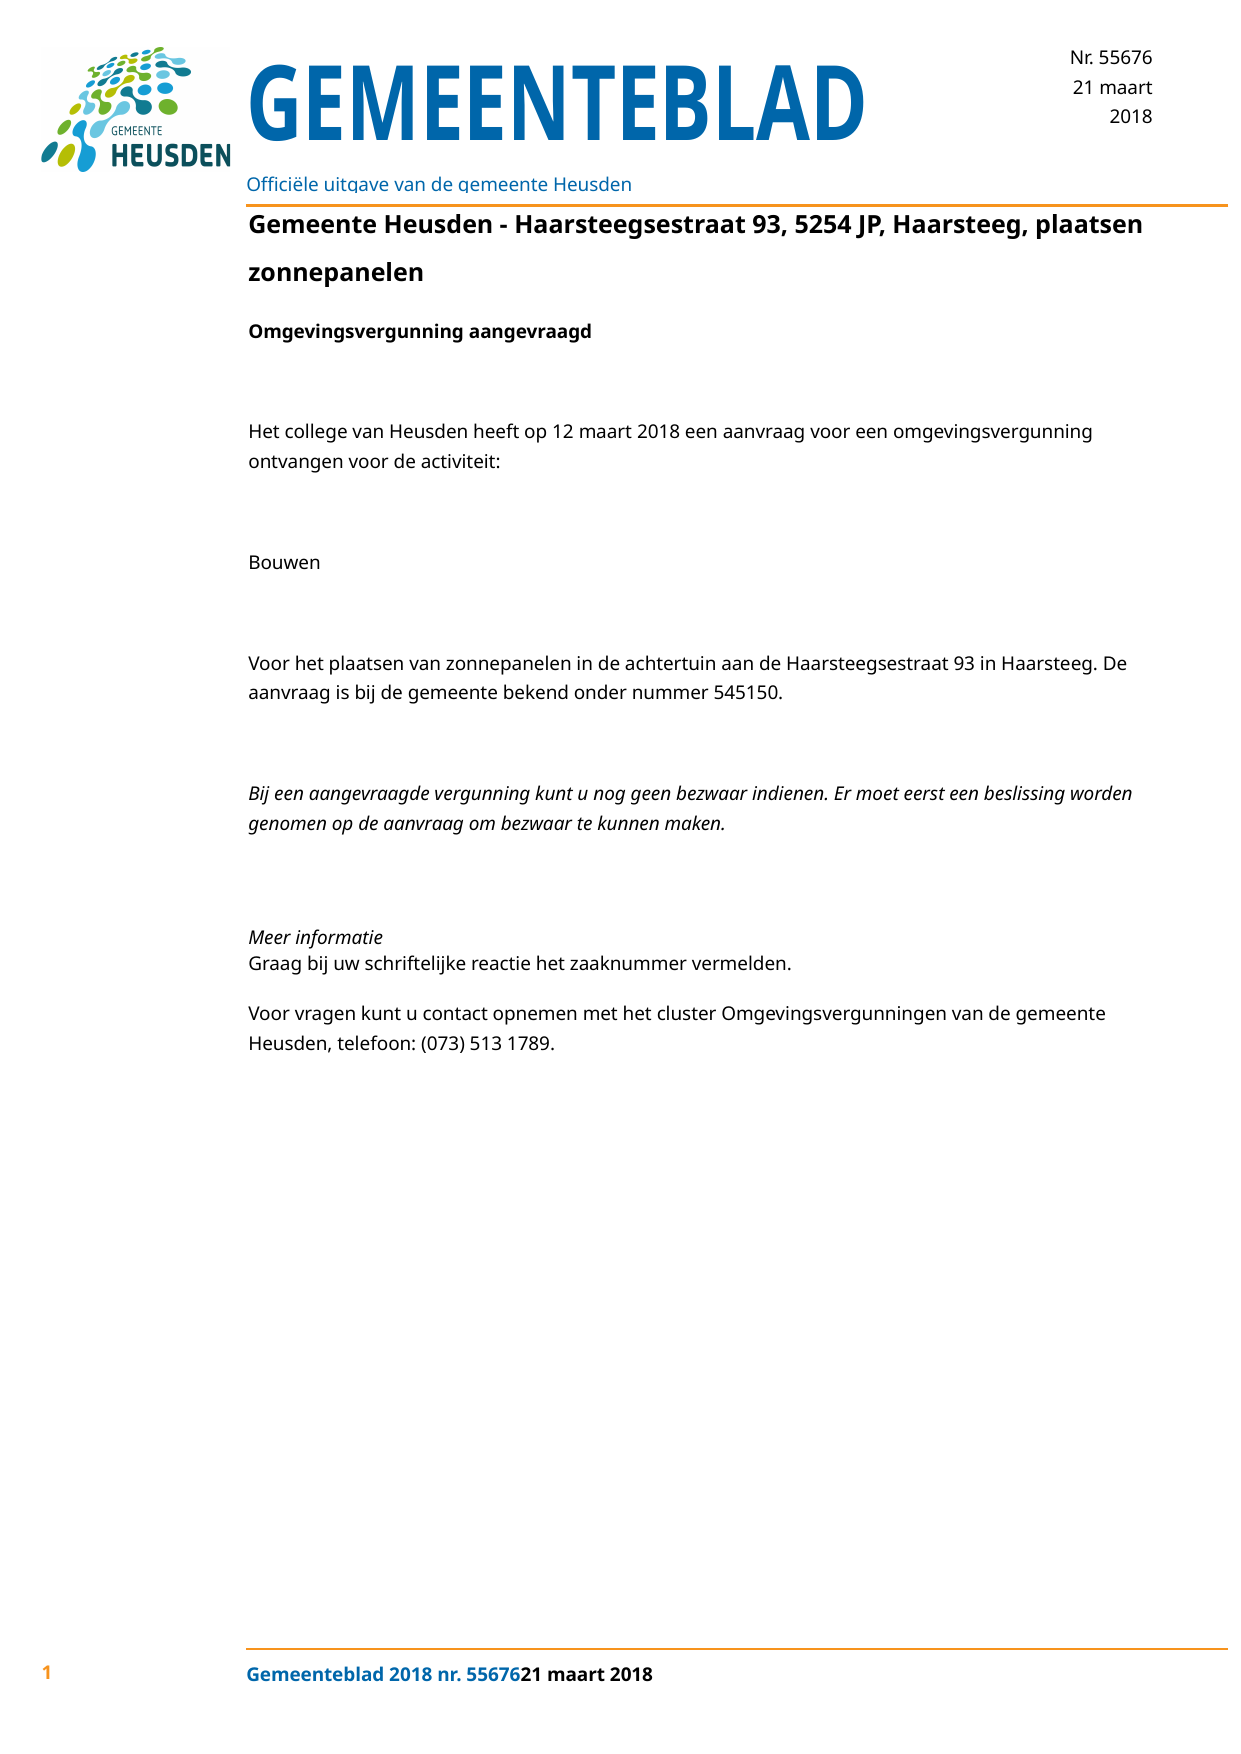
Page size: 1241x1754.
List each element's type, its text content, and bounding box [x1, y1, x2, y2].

text Voor vragen kunt u contact opnemen met het cluster Omgevingsvergunningen van de gemeente Heusden, telefoon: (073) 513 1789. [248, 1001, 1152, 1056]
picture [41, 47, 231, 172]
text Omgevingsvergunning aangevraagd [248, 318, 1152, 344]
text Gemeente Heusden - Haarsteegsestraat 93, 5254 JP, Haarsteeg, plaatsen zonnepanelen [248, 207, 1152, 288]
text Graag bij uw schriftelijke reactie het zaaknummer vermelden. [248, 950, 1152, 976]
text Bouwen [248, 549, 1152, 575]
text Meer informatie [248, 924, 1152, 950]
text Voor het plaatsen van zonnepanelen in de achtertuin aan de Haarsteegsestraat 93 in Haarsteeg. De aanvraag is bij de gemeente bekend onder nummer 545150. [248, 650, 1152, 705]
text Het college van Heusden heeft op 12 maart 2018 een aanvraag voor een omgevingsvergunning ontvangen voor de activiteit: [248, 419, 1152, 474]
text Bij een aangevraagde vergunning kunt u nog geen bezwaar indienen. Er moet eerst een beslissing worden genomen op de aanvraag om bezwaar te kunnen maken. [248, 780, 1152, 836]
